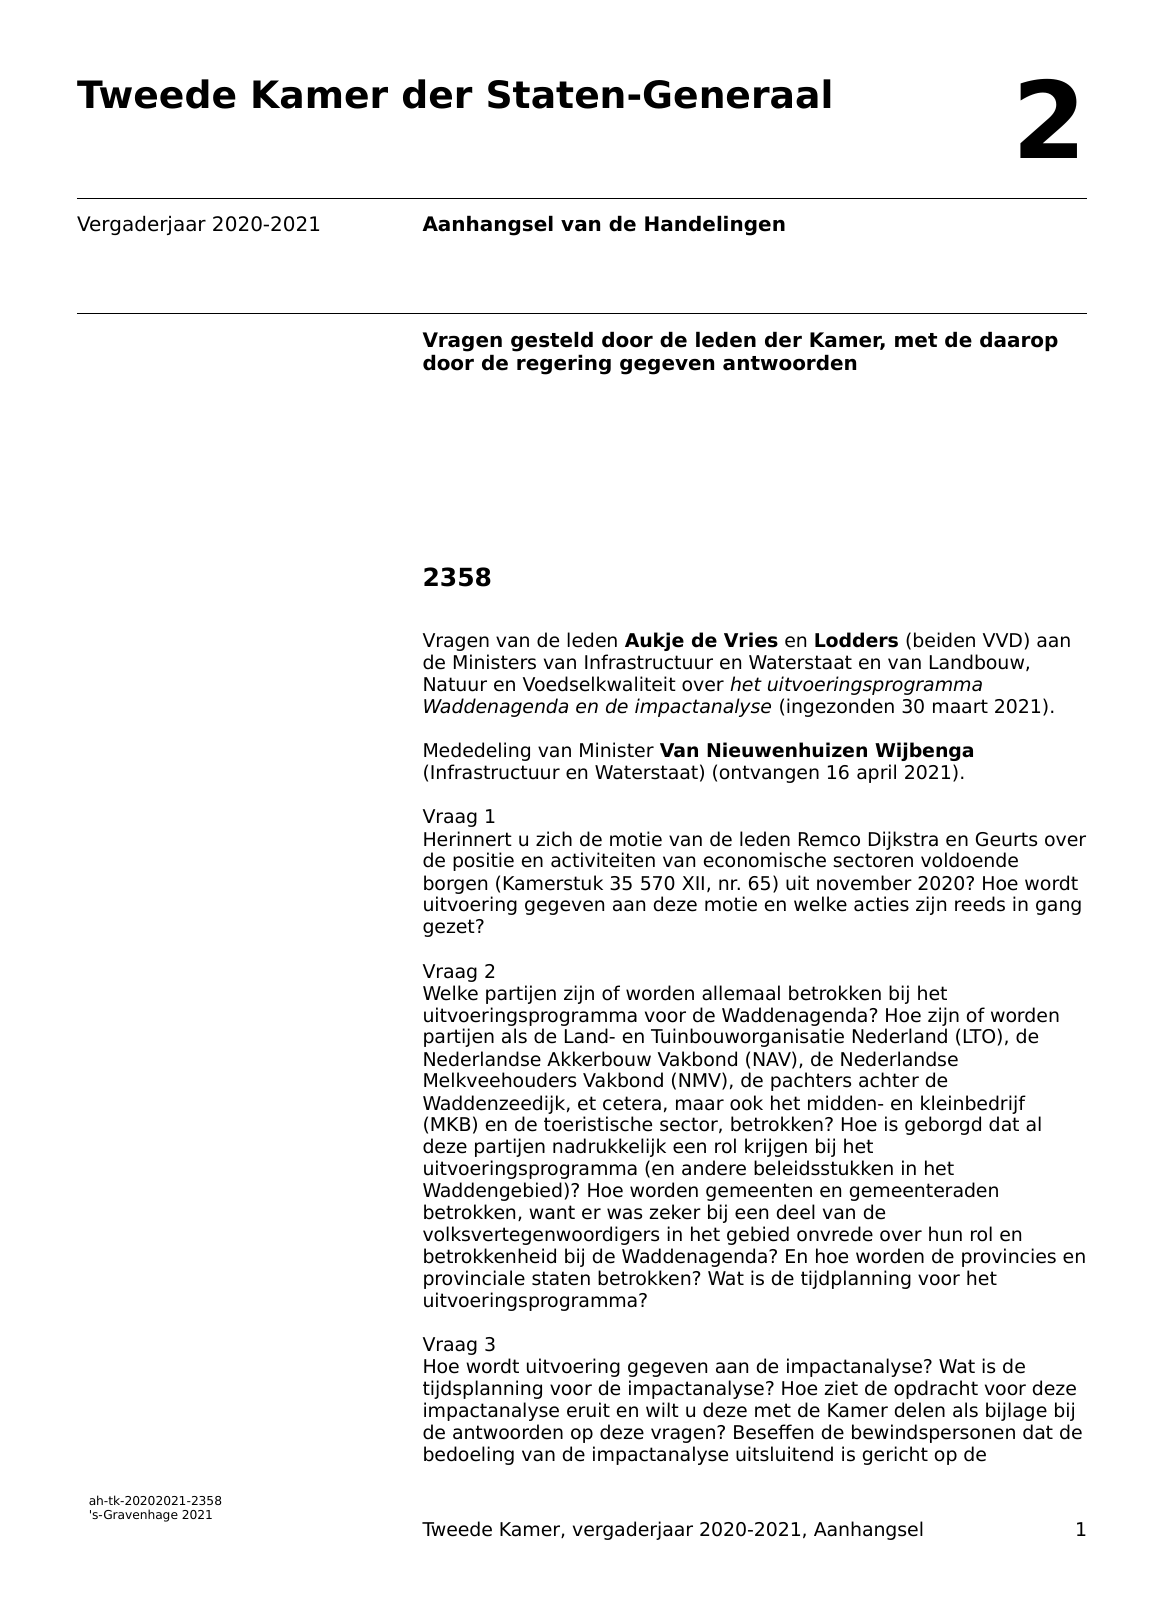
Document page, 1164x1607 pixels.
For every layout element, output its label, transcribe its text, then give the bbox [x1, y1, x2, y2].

text Vraag 3 [422, 1334, 1087, 1356]
text Hoe wordt uitvoering gegeven aan de impactanalyse? Wat is de tijdsplanning voor de impactanalyse? Hoe ziet de opdracht voor deze impactanalyse eruit en wilt u deze met de Kamer delen als bijlage bij de antwoorden op deze vragen? Beseffen de bewindspersonen dat de bedoeling van de impactanalyse uitsluitend is gericht op de [422, 1356, 1087, 1466]
table_cell Aanhangsel van de Handelingen [422, 199, 1087, 313]
table_cell Vragen gesteld door de leden der Kamer, met de daarop door de regering gegeven antwoorden [422, 314, 1087, 375]
text Mededeling van Minister Van Nieuwenhuizen Wijbenga (Infrastructuur en Waterstaat) (ontvangen 16 april 2021). [422, 740, 1087, 784]
table_cell [77, 314, 422, 375]
text Herinnert u zich de motie van de leden Remco Dijkstra en Geurts over de positie en activiteiten van economische sectoren voldoende borgen (Kamerstuk 35 570 XII, nr. 65) uit november 2020? Hoe wordt uitvoering gegeven aan deze motie en welke acties zijn reeds in gang gezet? [422, 828, 1087, 938]
text 's-Gravenhage 2021 [88, 1508, 323, 1522]
text Vragen van de leden Aukje de Vries en Lodders (beiden VVD) aan de Ministers van Infrastructuur en Waterstaat en van Landbouw, Natuur en Voedselkwaliteit over het uitvoeringsprogramma Waddenagenda en de impactanalyse (ingezonden 30 maart 2021). [422, 630, 1087, 718]
table_header Tweede Kamer der Staten-Generaal [77, 59, 886, 198]
text 2358 [422, 563, 1087, 592]
table_header 2 [886, 59, 1087, 198]
text ah-tk-20202021-2358 [88, 1494, 323, 1508]
table_cell Vergaderjaar 2020-2021 [77, 199, 422, 313]
text Welke partijen zijn of worden allemaal betrokken bij het uitvoeringsprogramma voor de Waddenagenda? Hoe zijn of worden partijen als de Land- en Tuinbouworganisatie Nederland (LTO), de Nederlandse Akkerbouw Vakbond (NAV), de Nederlandse Melkveehouders Vakbond (NMV), de pachters achter de Waddenzeedijk, et cetera, maar ook het midden- en kleinbedrijf (MKB) en de toeristische sector, betrokken? Hoe is geborgd dat al deze partijen nadrukkelijk een rol krijgen bij het uitvoeringsprogramma (en andere beleidsstukken in het Waddengebied)? Hoe worden gemeenten en gemeenteraden betrokken, want er was zeker bij een deel van de volksvertegenwoordigers in het gebied onvrede over hun rol en betrokkenheid bij de Waddenagenda? En hoe worden de provincies en provinciale staten betrokken? Wat is de tijdplanning voor het uitvoeringsprogramma? [422, 982, 1087, 1312]
text Vraag 1 [422, 806, 1087, 828]
text Vraag 2 [422, 961, 1087, 982]
